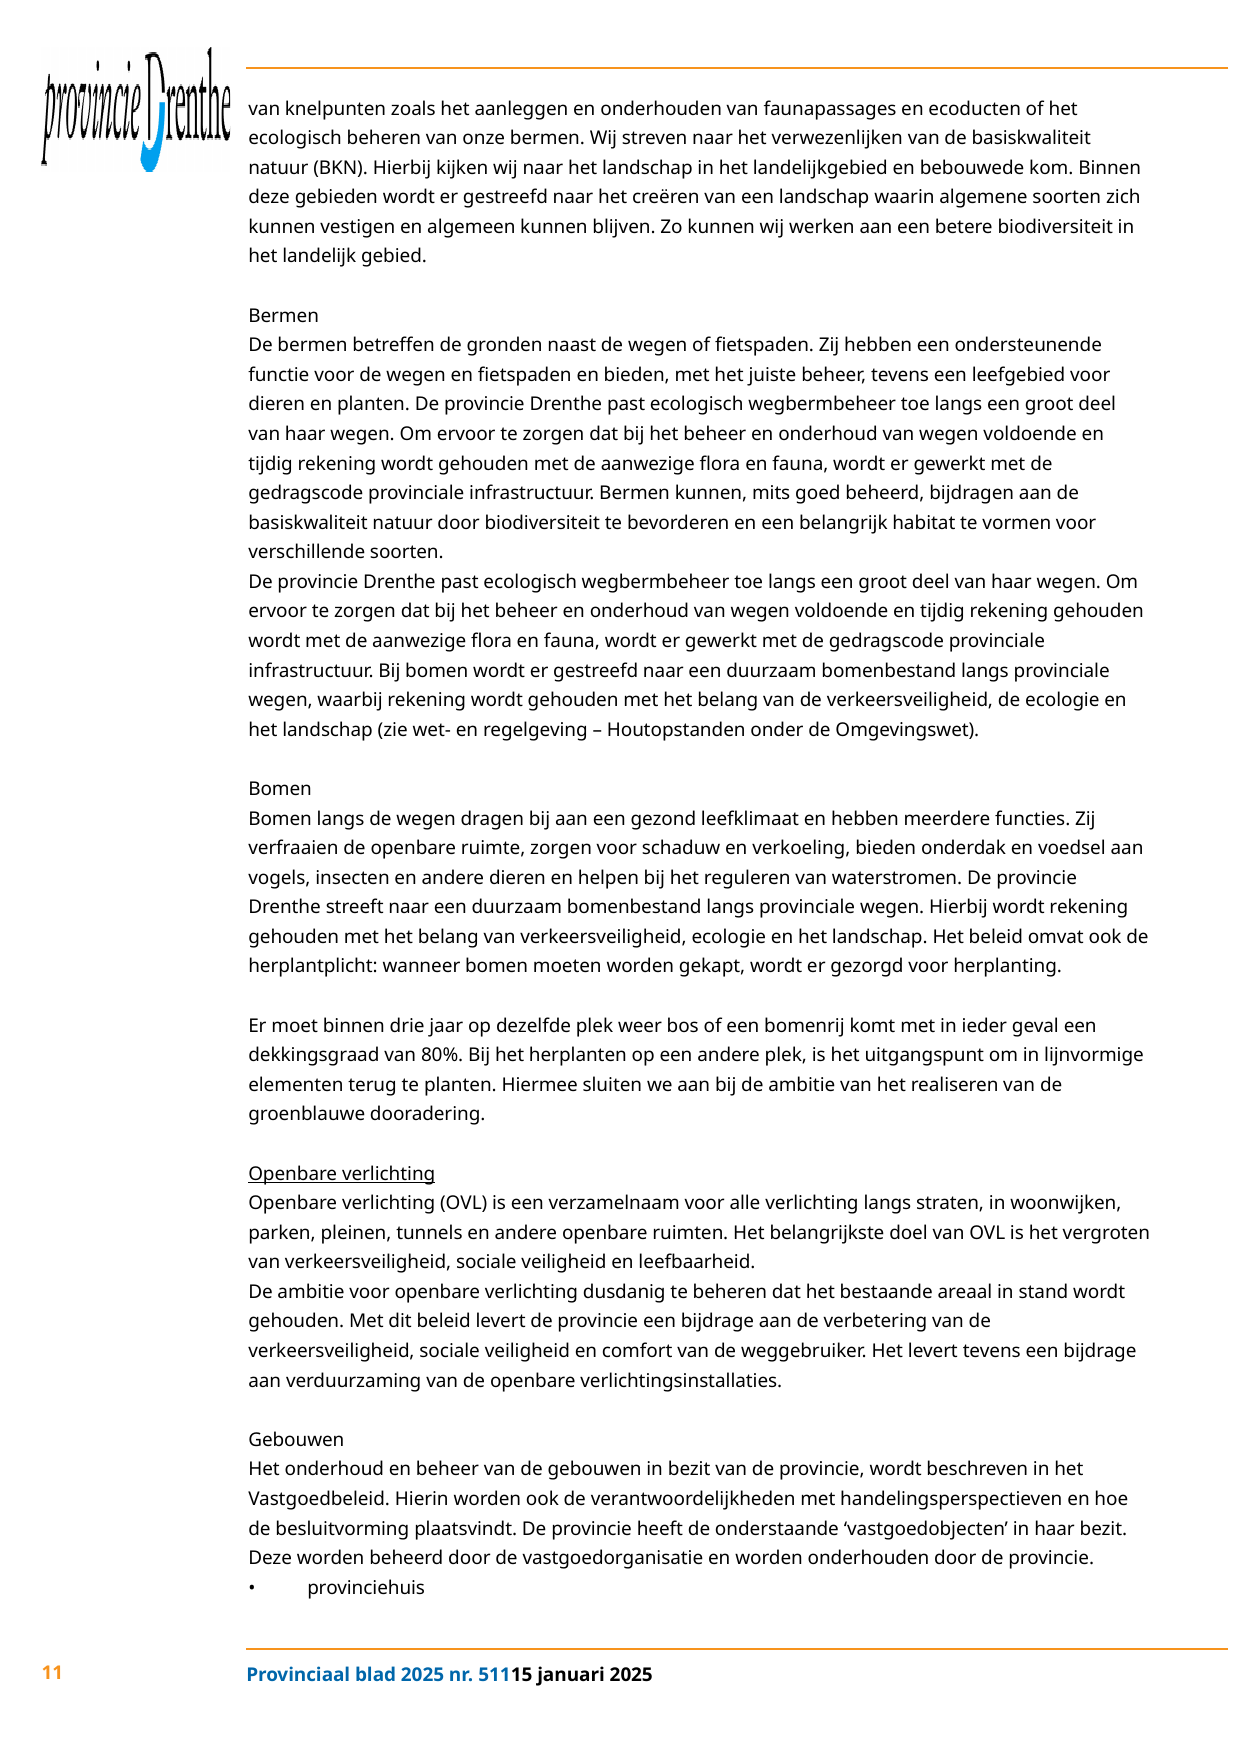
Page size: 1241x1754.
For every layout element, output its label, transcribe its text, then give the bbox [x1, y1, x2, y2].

text Bermen [248, 302, 1152, 328]
text Openbare verlichting [248, 1160, 1152, 1186]
text Gebouwen [248, 1426, 1152, 1452]
text De bermen betreffen de gronden naast de wegen of fietspaden. Zij hebben een ondersteunende functie voor de wegen en fietspaden en bieden, met het juiste beheer, tevens een leefgebied voor dieren en planten. De provincie Drenthe past ecologisch wegbermbeheer toe langs een groot deel van haar wegen. Om ervoor te zorgen dat bij het beheer en onderhoud van wegen voldoende en tijdig rekening wordt gehouden met de aanwezige flora en fauna, wordt er gewerkt met de gedragscode provinciale infrastructuur. Bermen kunnen, mits goed beheerd, bijdragen aan de basiskwaliteit natuur door biodiversiteit te bevorderen en een belangrijk habitat te vormen voor verschillende soorten. [248, 331, 1152, 564]
picture [41, 47, 231, 172]
text De provincie Drenthe past ecologisch wegbermbeheer toe langs een groot deel van haar wegen. Om ervoor te zorgen dat bij het beheer en onderhoud van wegen voldoende en tijdig rekening gehouden wordt met de aanwezige flora en fauna, wordt er gewerkt met de gedragscode provinciale infrastructuur. Bij bomen wordt er gestreefd naar een duurzaam bomenbestand langs provinciale wegen, waarbij rekening wordt gehouden met het belang van de verkeersveiligheid, de ecologie en het landschap (zie wet- en regelgeving – Houtopstanden onder de Omgevingswet). [248, 568, 1152, 742]
text van knelpunten zoals het aanleggen en onderhouden van faunapassages en ecoducten of het ecologisch beheren van onze bermen. Wij streven naar het verwezenlijken van de basiskwaliteit natuur (BKN). Hierbij kijken wij naar het landschap in het landelijkgebied en bebouwede kom. Binnen deze gebieden wordt er gestreefd naar het creëren van een landschap waarin algemene soorten zich kunnen vestigen en algemeen kunnen blijven. Zo kunnen wij werken aan een betere biodiversiteit in het landelijk gebied. [248, 95, 1152, 268]
text De ambitie voor openbare verlichting dusdanig te beheren dat het bestaande areaal in stand wordt gehouden. Met dit beleid levert de provincie een bijdrage aan de verbetering van de verkeersveiligheid, sociale veiligheid en comfort van de weggebruiker. Het levert tevens een bijdrage aan verduurzaming van de openbare verlichtingsinstallaties. [248, 1278, 1152, 1393]
text Er moet binnen drie jaar op dezelfde plek weer bos of een bomenrij komt met in ieder geval een dekkingsgraad van 80%. Bij het herplanten op een andere plek, is het uitgangspunt om in lijnvormige elementen terug te planten. Hiermee sluiten we aan bij de ambitie van het realiseren van de groenblauwe dooradering. [248, 1012, 1152, 1126]
list provinciehuis [248, 1574, 1152, 1600]
text Bomen [248, 775, 1152, 801]
text Bomen langs de wegen dragen bij aan een gezond leefklimaat en hebben meerdere functies. Zij verfraaien de openbare ruimte, zorgen voor schaduw en verkoeling, bieden onderdak en voedsel aan vogels, insecten en andere dieren en helpen bij het reguleren van waterstromen. De provincie Drenthe streeft naar een duurzaam bomenbestand langs provinciale wegen. Hierbij wordt rekening gehouden met het belang van verkeersveiligheid, ecologie en het landschap. Het beleid omvat ook de herplantplicht: wanneer bomen moeten worden gekapt, wordt er gezorgd voor herplanting. [248, 805, 1152, 978]
text Openbare verlichting (OVL) is een verzamelnaam voor alle verlichting langs straten, in woonwijken, parken, pleinen, tunnels en andere openbare ruimten. Het belangrijkste doel van OVL is het vergroten van verkeersveiligheid, sociale veiligheid en leefbaarheid. [248, 1189, 1152, 1274]
text Het onderhoud en beheer van de gebouwen in bezit van de provincie, wordt beschreven in het Vastgoedbeleid. Hierin worden ook de verantwoordelijkheden met handelingsperspectieven en hoe de besluitvorming plaatsvindt. De provincie heeft de onderstaande ‘vastgoedobjecten’ in haar bezit. Deze worden beheerd door de vastgoedorganisatie en worden onderhouden door de provincie. [248, 1456, 1152, 1570]
